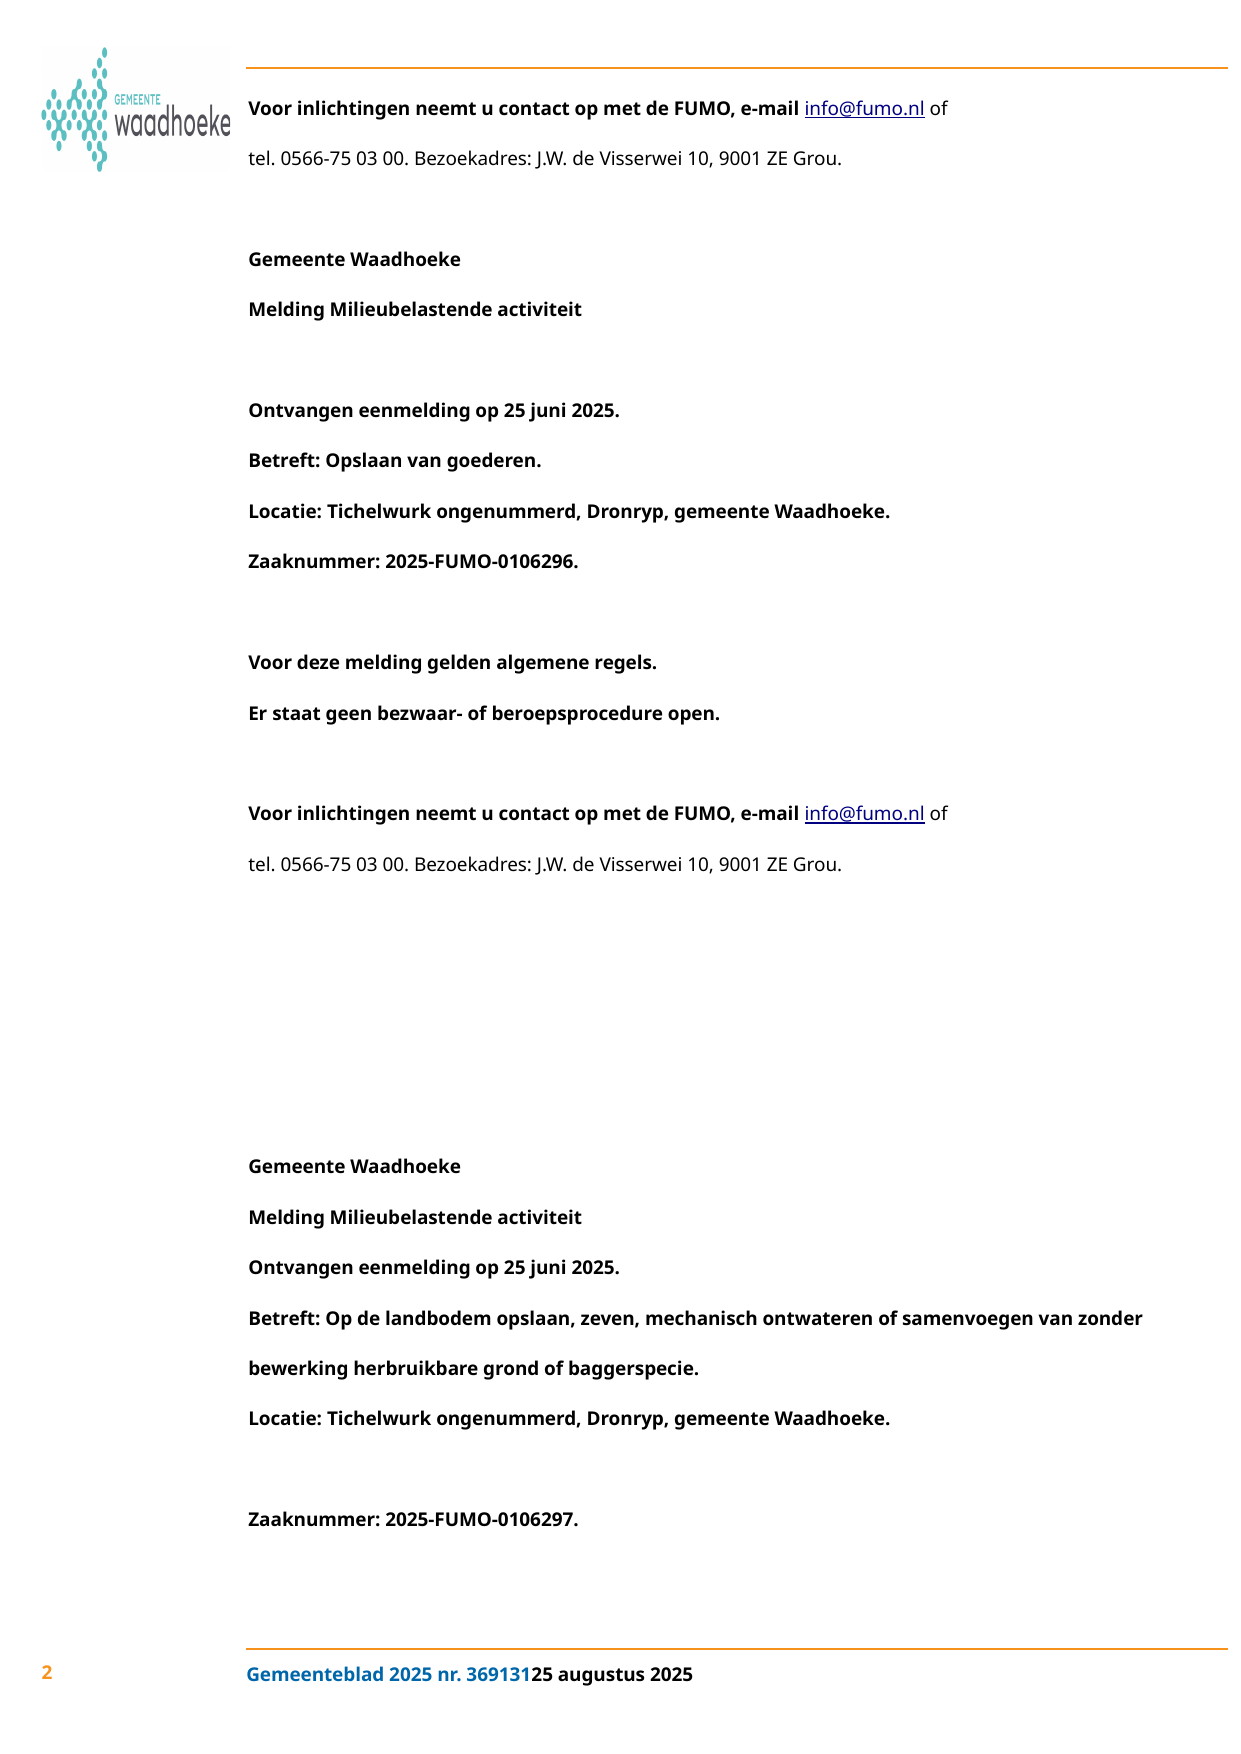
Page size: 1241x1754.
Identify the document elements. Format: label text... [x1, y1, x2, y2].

text Locatie: Tichelwurk ongenummerd, Dronryp, gemeente Waadhoeke. [248, 1406, 1152, 1431]
text Locatie: Tichelwurk ongenummerd, Dronryp, gemeente Waadhoeke. [248, 498, 1152, 524]
text Voor deze melding gelden algemene regels. [248, 649, 1152, 675]
text Melding Milieubelastende activiteit [248, 1204, 1152, 1230]
text Betreft: Op de landbodem opslaan, zeven, mechanisch ontwateren of samenvoegen van zonder [248, 1305, 1152, 1331]
text Betreft: Opslaan van goederen. [248, 448, 1152, 473]
text tel. 0566-75 03 00. Bezoekadres: J.W. de Visserwei 10, 9001 ZE Grou. [248, 851, 1152, 877]
text Melding Milieubelastende activiteit [248, 296, 1152, 322]
text bewerking herbruikbare grond of baggerspecie. [248, 1355, 1152, 1381]
text tel. 0566-75 03 00. Bezoekadres: J.W. de Visserwei 10, 9001 ZE Grou. [248, 145, 1152, 171]
text Zaaknummer: 2025-FUMO-0106296. [248, 548, 1152, 574]
text Zaaknummer: 2025-FUMO-0106297. [248, 1506, 1152, 1532]
text Ontvangen eenmelding op 25 juni 2025. [248, 397, 1152, 423]
text Gemeente Waadhoeke [248, 246, 1152, 272]
picture [41, 47, 231, 172]
text Gemeente Waadhoeke [248, 1153, 1152, 1179]
text Voor inlichtingen neemt u contact op met de FUMO, e-mail info@fumo.nl of [248, 801, 1152, 826]
text Ontvangen eenmelding op 25 juni 2025. [248, 1254, 1152, 1280]
text Voor inlichtingen neemt u contact op met de FUMO, e-mail info@fumo.nl of [248, 95, 1152, 121]
text Er staat geen bezwaar- of beroepsprocedure open. [248, 700, 1152, 726]
